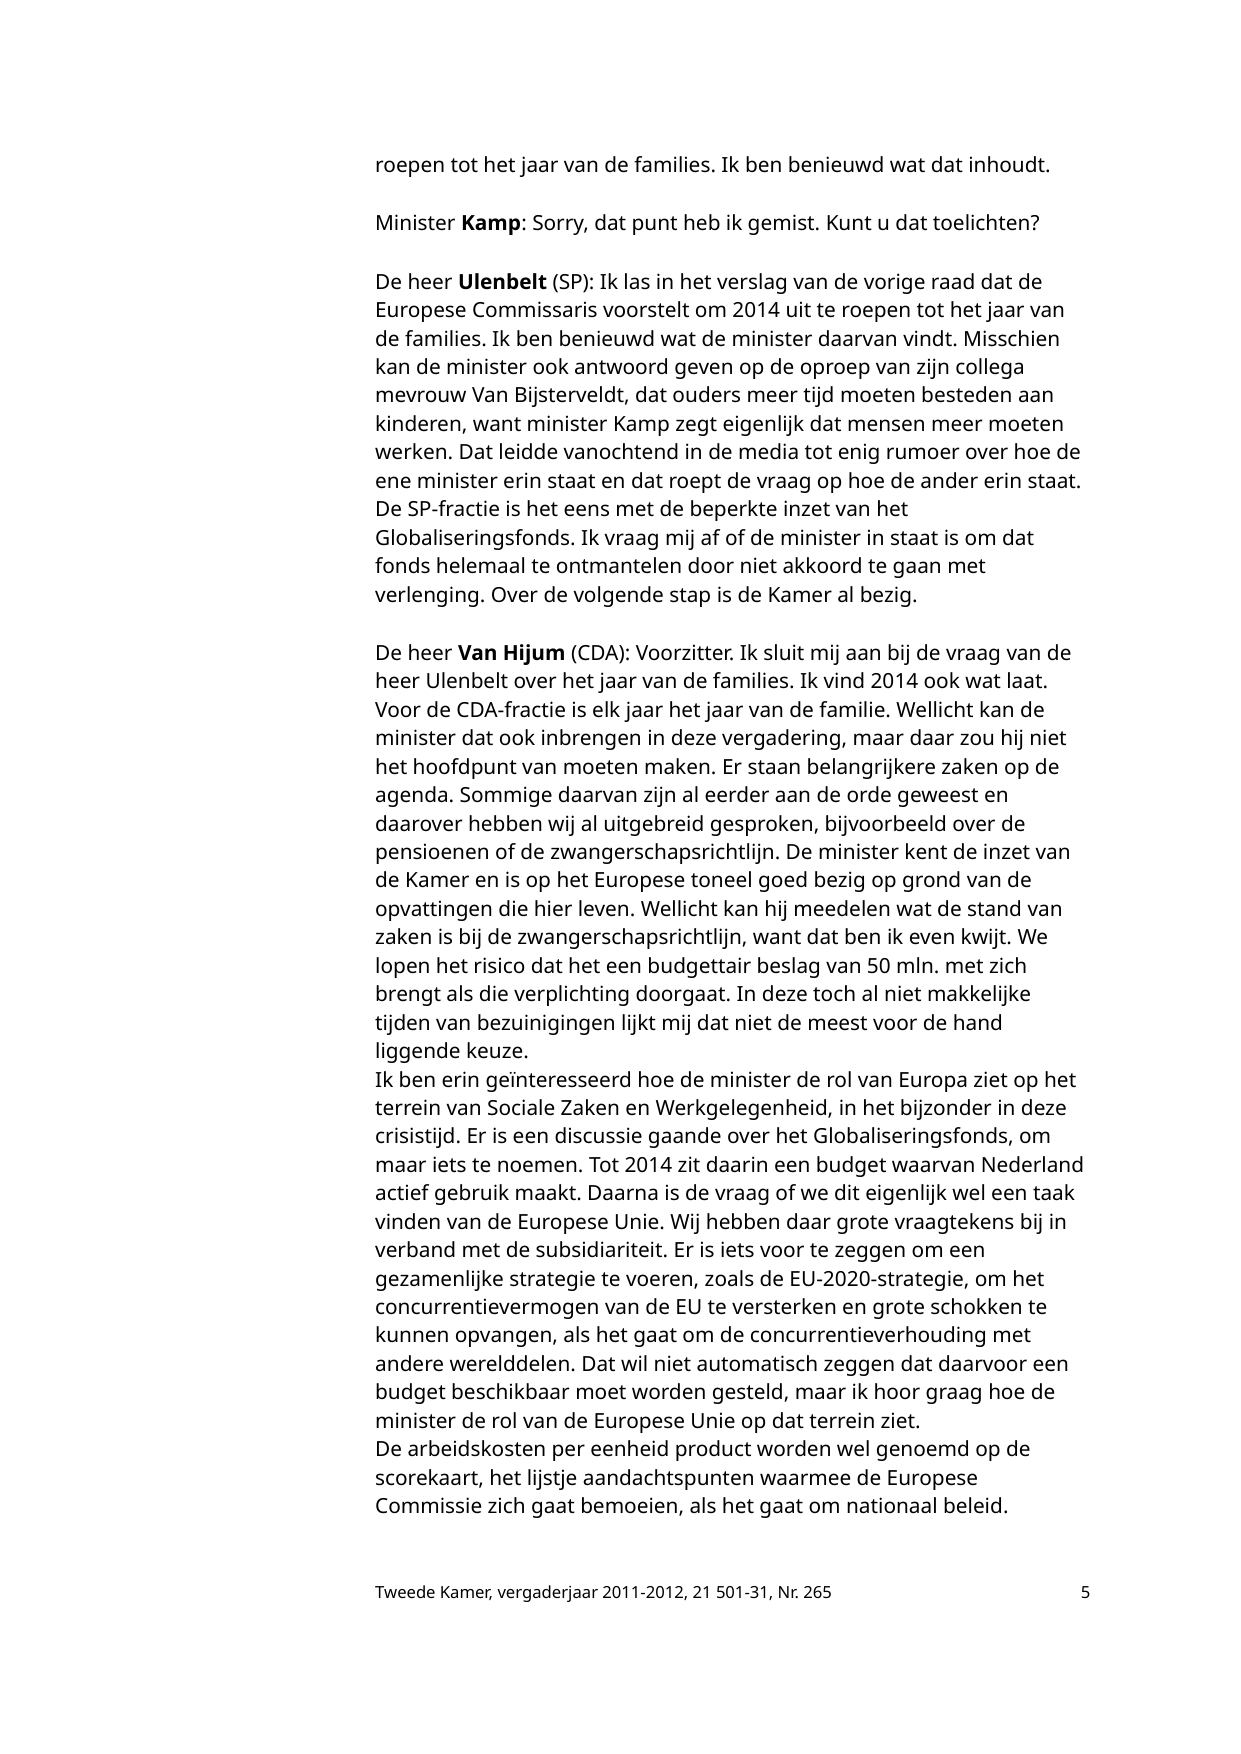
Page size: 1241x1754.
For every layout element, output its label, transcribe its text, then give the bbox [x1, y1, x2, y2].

text De heer Van Hijum (CDA): Voorzitter. Ik sluit mij aan bij de vraag van de heer Ulenbelt over het jaar van de families. Ik vind 2014 ook wat laat. Voor de CDA-fractie is elk jaar het jaar van de familie. Wellicht kan de minister dat ook inbrengen in deze vergadering, maar daar zou hij niet het hoofdpunt van moeten maken. Er staan belangrijkere zaken op de agenda. Sommige daarvan zijn al eerder aan de orde geweest en daarover hebben wij al uitgebreid gesproken, bijvoorbeeld over de pensioenen of de zwangerschapsrichtlijn. De minister kent de inzet van de Kamer en is op het Europese toneel goed bezig op grond van de opvattingen die hier leven. Wellicht kan hij meedelen wat de stand van zaken is bij de zwangerschapsrichtlijn, want dat ben ik even kwijt. We lopen het risico dat het een budgettair beslag van 50 mln. met zich brengt als die verplichting doorgaat. In deze toch al niet makkelijke tijden van bezuinigingen lijkt mij dat niet de meest voor de hand liggende keuze. [375, 638, 1090, 1065]
text roepen tot het jaar van de families. Ik ben benieuwd wat dat inhoudt. [375, 150, 1090, 178]
text De arbeidskosten per eenheid product worden wel genoemd op de scorekaart, het lijstje aandachtspunten waarmee de Europese Commissie zich gaat bemoeien, als het gaat om nationaal beleid. [375, 1434, 1090, 1520]
text Ik ben erin geïnteresseerd hoe de minister de rol van Europa ziet op het terrein van Sociale Zaken en Werkgelegenheid, in het bijzonder in deze crisistijd. Er is een discussie gaande over het Globaliseringsfonds, om maar iets te noemen. Tot 2014 zit daarin een budget waarvan Nederland actief gebruik maakt. Daarna is de vraag of we dit eigenlijk wel een taak vinden van de Europese Unie. Wij hebben daar grote vraagtekens bij in verband met de subsidiariteit. Er is iets voor te zeggen om een gezamenlijke strategie te voeren, zoals de EU-2020-strategie, om het concurrentievermogen van de EU te versterken en grote schokken te kunnen opvangen, als het gaat om de concurrentieverhouding met andere werelddelen. Dat wil niet automatisch zeggen dat daarvoor een budget beschikbaar moet worden gesteld, maar ik hoor graag hoe de minister de rol van de Europese Unie op dat terrein ziet. [375, 1065, 1090, 1434]
text Minister Kamp: Sorry, dat punt heb ik gemist. Kunt u dat toelichten? [375, 208, 1090, 237]
text De SP-fractie is het eens met de beperkte inzet van het Globaliseringsfonds. Ik vraag mij af of de minister in staat is om dat fonds helemaal te ontmantelen door niet akkoord te gaan met verlenging. Over de volgende stap is de Kamer al bezig. [375, 494, 1090, 608]
text De heer Ulenbelt (SP): Ik las in het verslag van de vorige raad dat de Europese Commissaris voorstelt om 2014 uit te roepen tot het jaar van de families. Ik ben benieuwd wat de minister daarvan vindt. Misschien kan de minister ook antwoord geven op de oproep van zijn collega mevrouw Van Bijsterveldt, dat ouders meer tijd moeten besteden aan kinderen, want minister Kamp zegt eigenlijk dat mensen meer moeten werken. Dat leidde vanochtend in de media tot enig rumoer over hoe de ene minister erin staat en dat roept de vraag op hoe de ander erin staat. [375, 267, 1090, 494]
